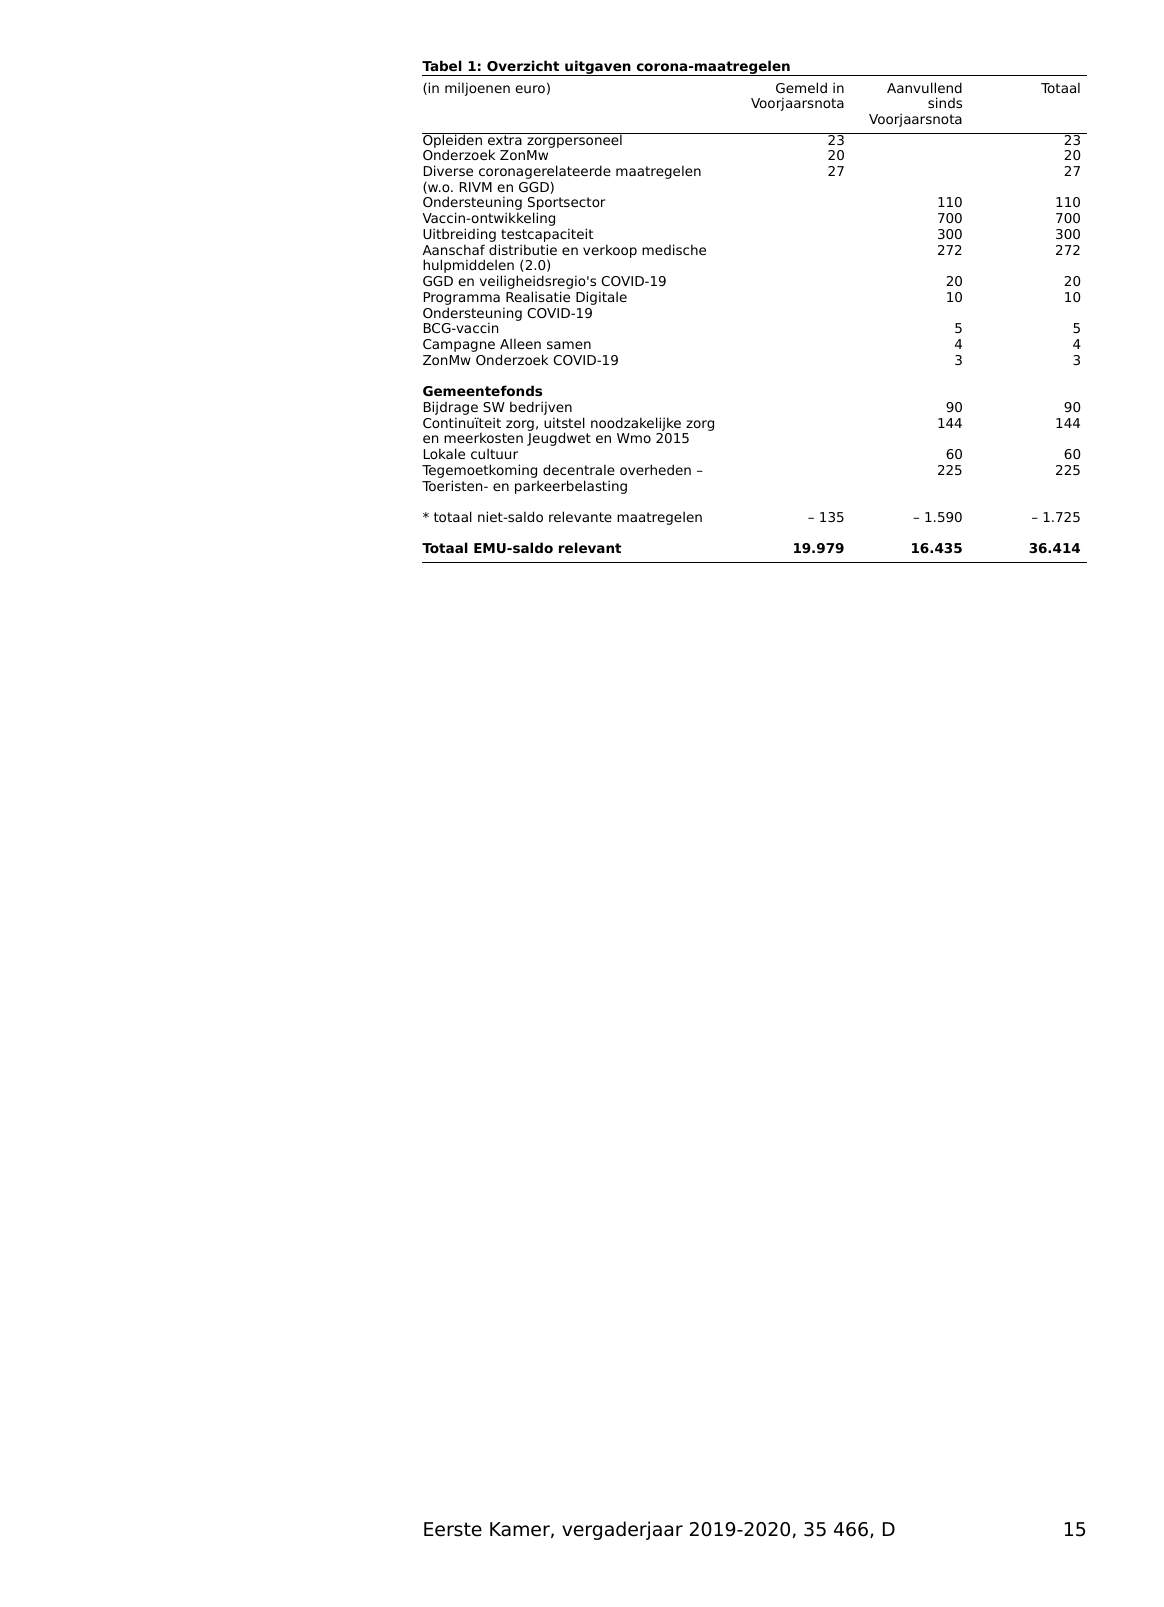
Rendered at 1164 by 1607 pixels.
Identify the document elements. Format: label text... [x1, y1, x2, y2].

table_cell 225 [850, 463, 968, 494]
table_cell [732, 211, 850, 227]
table_cell [732, 290, 850, 321]
table_cell 225 [969, 463, 1087, 494]
table_cell [732, 353, 850, 368]
table_cell – 1.725 [969, 510, 1087, 526]
table_cell 700 [969, 211, 1087, 227]
table_cell 110 [850, 195, 968, 211]
table_cell [732, 274, 850, 290]
table_cell 27 [969, 164, 1087, 195]
table_cell [969, 494, 1087, 510]
table_cell [732, 227, 850, 242]
table_cell 5 [850, 321, 968, 337]
table_cell [850, 148, 968, 164]
table_cell [850, 134, 968, 148]
table_cell 3 [850, 353, 968, 368]
table_cell 300 [969, 227, 1087, 242]
table_cell Campagne Alleen samen [422, 337, 732, 353]
table_cell 20 [969, 148, 1087, 164]
table_cell 20 [850, 274, 968, 290]
table_cell [422, 368, 732, 384]
table_cell 10 [850, 290, 968, 321]
table_cell [422, 526, 732, 541]
table_cell 110 [969, 195, 1087, 211]
table_cell 300 [850, 227, 968, 242]
table_cell [422, 494, 732, 510]
table_cell ZonMw Onderzoek COVID-19 [422, 353, 732, 368]
table_cell 3 [969, 353, 1087, 368]
table_cell [732, 384, 850, 400]
table_cell [732, 321, 850, 337]
table_cell [732, 463, 850, 494]
table_cell Onderzoek ZonMw [422, 148, 732, 164]
table_cell 20 [732, 148, 850, 164]
table_cell 5 [969, 321, 1087, 337]
table_cell 272 [850, 243, 968, 274]
table_cell [850, 494, 968, 510]
table_cell [969, 368, 1087, 384]
table_cell Totaal [969, 76, 1087, 132]
table_cell [850, 526, 968, 541]
table_cell – 1.590 [850, 510, 968, 526]
table_cell Uitbreiding testcapaciteit [422, 227, 732, 242]
table_cell [969, 526, 1087, 541]
table_cell [732, 447, 850, 463]
table_cell Diverse coronagerelateerde maatregelen (w.o. RIVM en GGD) [422, 164, 732, 195]
table_cell Lokale cultuur [422, 447, 732, 463]
table_cell 36.414 [969, 541, 1087, 562]
table_cell [850, 368, 968, 384]
table_cell 27 [732, 164, 850, 195]
table_cell – 135 [732, 510, 850, 526]
table_cell 90 [850, 400, 968, 416]
table_cell 700 [850, 211, 968, 227]
table_cell GGD en veiligheidsregio's COVID-19 [422, 274, 732, 290]
table_cell [732, 400, 850, 416]
table_cell Programma Realisatie Digitale Ondersteuning COVID-19 [422, 290, 732, 321]
table_cell [969, 384, 1087, 400]
table_cell 23 [732, 134, 850, 148]
table_cell Aanvullend sinds Voorjaarsnota [850, 76, 968, 132]
table_cell 4 [969, 337, 1087, 353]
table_cell 23 [969, 134, 1087, 148]
table_cell [850, 384, 968, 400]
table_cell [850, 164, 968, 195]
table_cell 20 [969, 274, 1087, 290]
table_cell 4 [850, 337, 968, 353]
table_cell [732, 416, 850, 447]
table_cell * totaal niet-saldo relevante maatregelen [422, 510, 732, 526]
table_cell Ondersteuning Sportsector [422, 195, 732, 211]
table_cell [732, 526, 850, 541]
table_cell Tegemoetkoming decentrale overheden – Toeristen- en parkeerbelasting [422, 463, 732, 494]
table_cell [732, 494, 850, 510]
table_header Tabel 1: Overzicht uitgaven corona-maatregelen [422, 59, 1087, 75]
table_cell [732, 195, 850, 211]
table_cell [732, 368, 850, 384]
table_cell 16.435 [850, 541, 968, 562]
table_cell [732, 337, 850, 353]
table_cell Gemeentefonds [422, 384, 732, 400]
table_cell 19.979 [732, 541, 850, 562]
table_cell Vaccin-ontwikkeling [422, 211, 732, 227]
table_cell 272 [969, 243, 1087, 274]
table_cell 144 [850, 416, 968, 447]
table_cell 60 [969, 447, 1087, 463]
table_cell (in miljoenen euro) [422, 76, 732, 132]
table_cell Totaal EMU-saldo relevant [422, 541, 732, 562]
table_cell 90 [969, 400, 1087, 416]
table_cell Opleiden extra zorgpersoneel [422, 134, 732, 148]
table_cell Aanschaf distributie en verkoop medische hulpmiddelen (2.0) [422, 243, 732, 274]
table_cell Continuïteit zorg, uitstel noodzakelijke zorg en meerkosten Jeugdwet en Wmo 2015 [422, 416, 732, 447]
table_cell 144 [969, 416, 1087, 447]
table_cell BCG-vaccin [422, 321, 732, 337]
table_cell 60 [850, 447, 968, 463]
table_cell Bijdrage SW bedrijven [422, 400, 732, 416]
table_cell 10 [969, 290, 1087, 321]
table_cell [732, 243, 850, 274]
table_cell Gemeld in Voorjaarsnota [732, 76, 850, 132]
